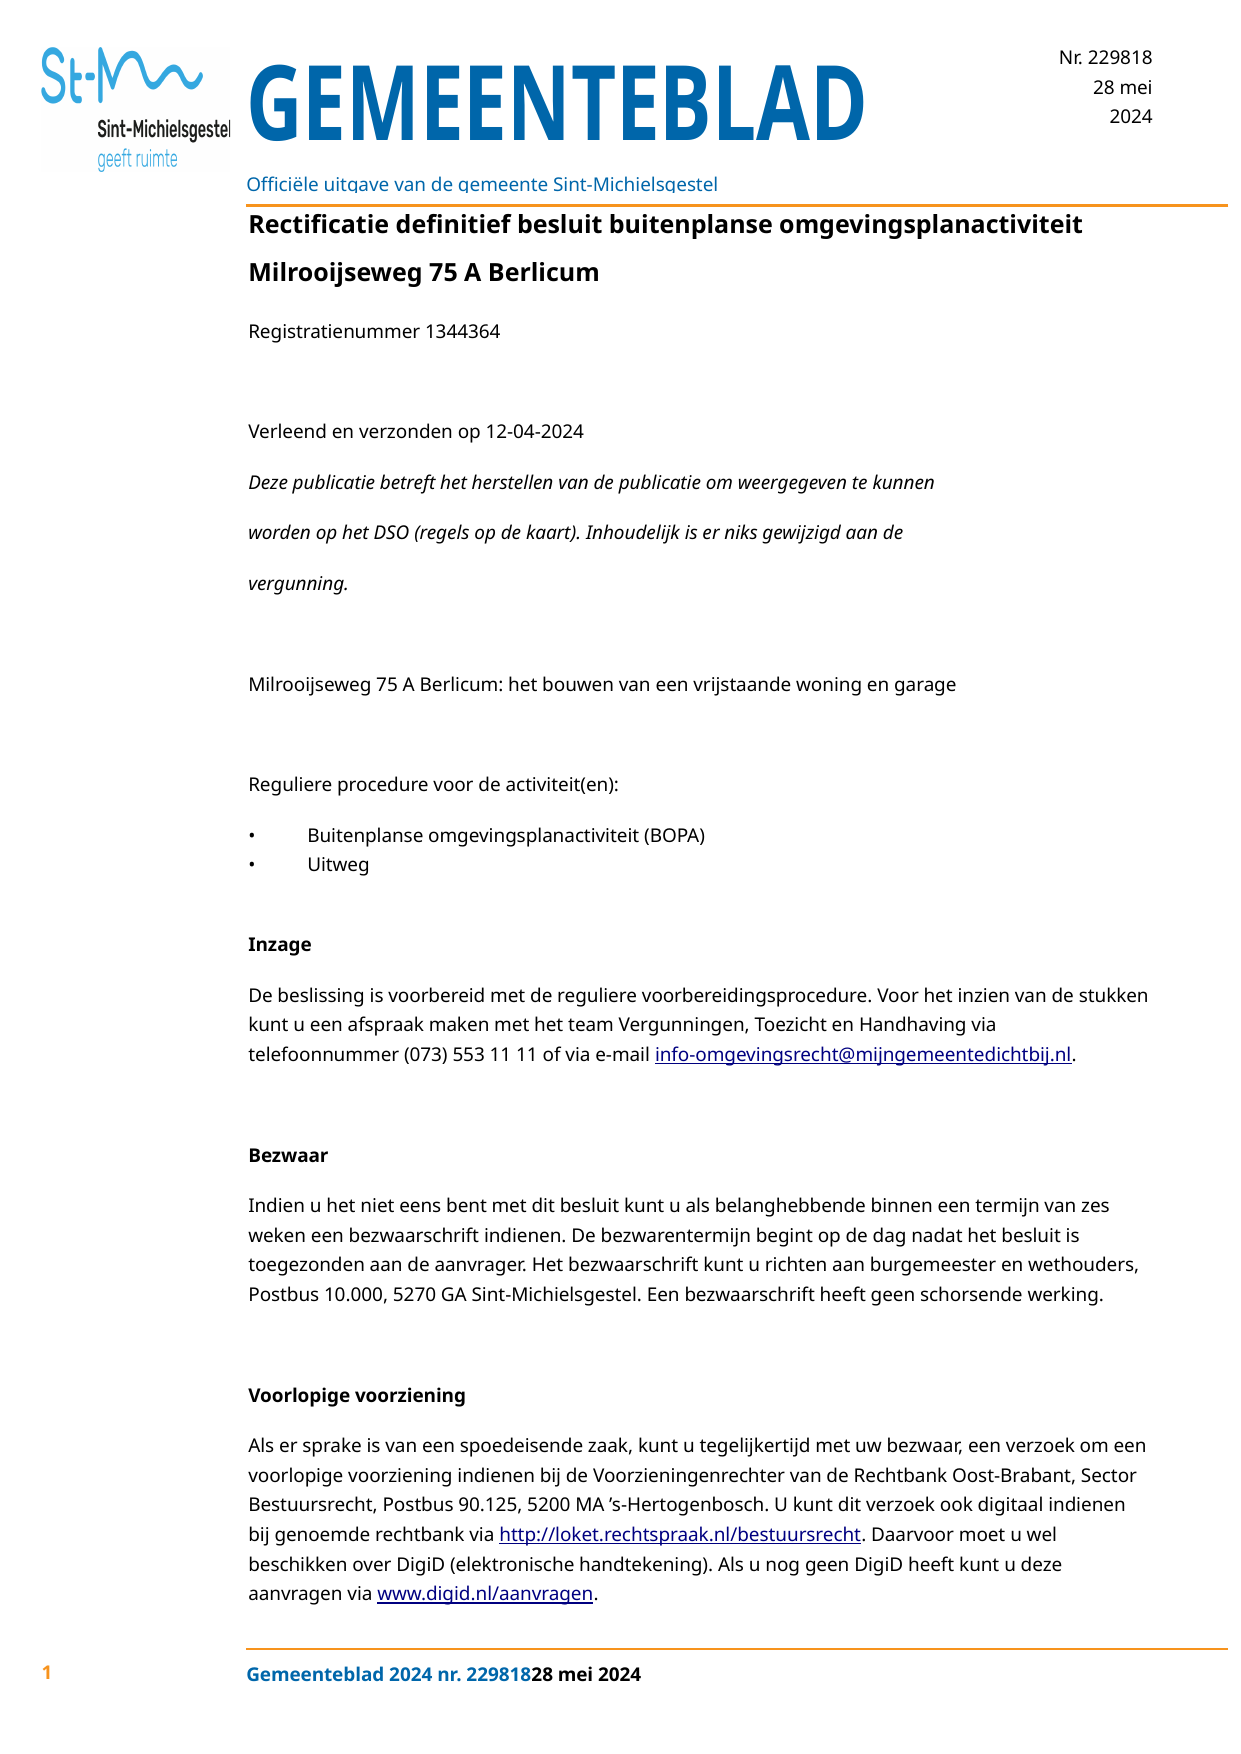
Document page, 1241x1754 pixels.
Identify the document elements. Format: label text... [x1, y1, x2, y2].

text Deze publicatie betreft het herstellen van de publicatie om weergegeven te kunnen [248, 469, 1152, 495]
text Inzage [248, 932, 1152, 957]
text worden op het DSO (regels op de kaart). Inhoudelijk is er niks gewijzigd aan de [248, 519, 1152, 545]
text Registratienummer 1344364 [248, 318, 1152, 344]
text Indien u het niet eens bent met dit besluit kunt u als belanghebbende binnen een termijn van zes weken een bezwaarschrift indienen. De bezwarentermijn begint op de dag nadat het besluit is toegezonden aan de aanvrager. Het bezwaarschrift kunt u richten aan burgemeester en wethouders, Postbus 10.000, 5270 GA Sint-Michielsgestel. Een bezwaarschrift heeft geen schorsende werking. [248, 1192, 1152, 1307]
text De beslissing is voorbereid met de reguliere voorbereidingsprocedure. Voor het inzien van de stukken kunt u een afspraak maken met het team Vergunningen, Toezicht en Handhaving via telefoonnummer (073) 553 11 11 of via e-mail info-omgevingsrecht@mijngemeentedichtbij.nl. [248, 982, 1152, 1067]
text Als er sprake is van een spoedeisende zaak, kunt u tegelijkertijd met uw bezwaar, een verzoek om een voorlopige voorziening indienen bij de Voorzieningenrechter van de Rechtbank Oost-Brabant, Sector Bestuursrecht, Postbus 90.125, 5200 MA ’s-Hertogenbosch. U kunt dit verzoek ook digitaal indienen bij genoemde rechtbank via http://loket.rechtspraak.nl/bestuursrecht. Daarvoor moet u wel beschikken over DigiD (elektronische handtekening). Als u nog geen DigiD heeft kunt u deze aanvragen via www.digid.nl/aanvragen. [248, 1432, 1152, 1606]
text Voorlopige voorziening [248, 1382, 1152, 1408]
text Bezwaar [248, 1142, 1152, 1168]
text Reguliere procedure voor de activiteit(en): [248, 772, 1152, 797]
list Uitweg [248, 852, 1152, 877]
text Verleend en verzonden op 12-04-2024 [248, 419, 1152, 444]
list Buitenplanse omgevingsplanactiviteit (BOPA) [248, 822, 1152, 848]
text Milrooijseweg 75 A Berlicum: het bouwen van een vrijstaande woning en garage [248, 671, 1152, 697]
text vergunning. [248, 570, 1152, 596]
picture [41, 47, 231, 172]
text Rectificatie definitief besluit buitenplanse omgevingsplanactiviteit Milrooijseweg 75 A Berlicum [248, 207, 1152, 288]
